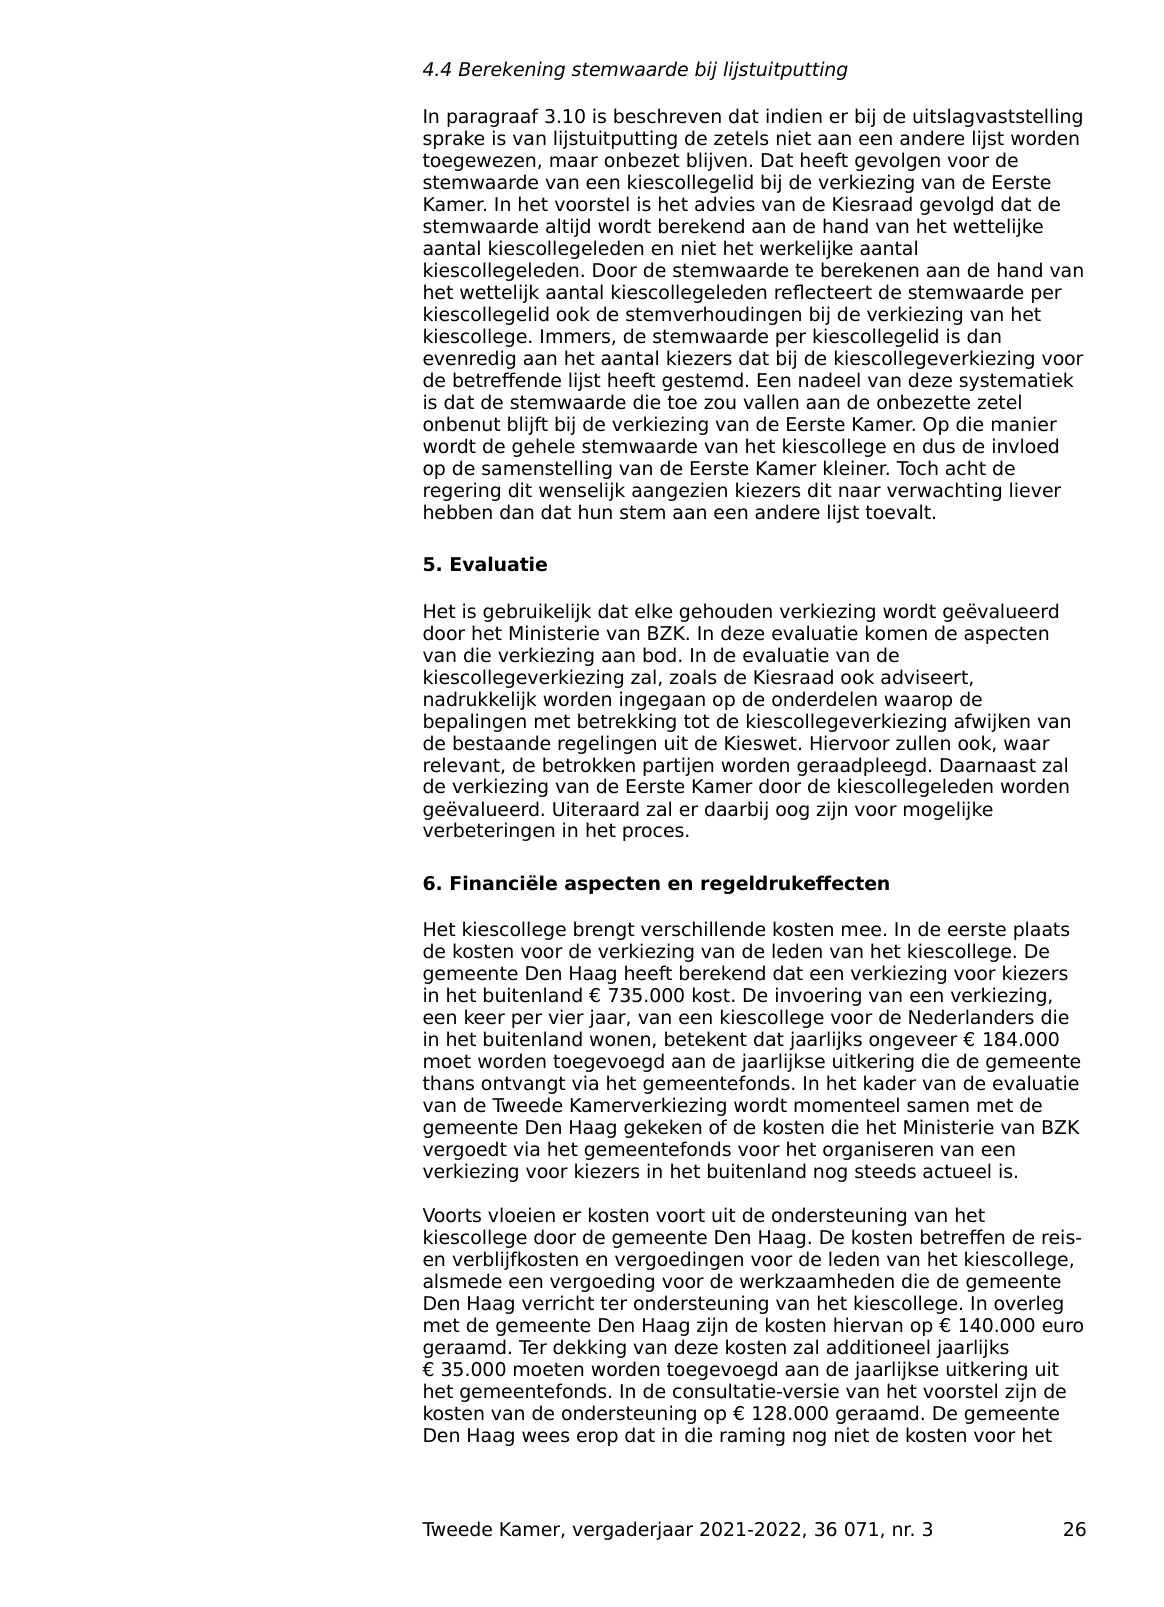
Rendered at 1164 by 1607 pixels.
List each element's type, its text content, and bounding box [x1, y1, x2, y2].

text Het kiescollege brengt verschillende kosten mee. In de eerste plaats de kosten voor de verkiezing van de leden van het kiescollege. De gemeente Den Haag heeft berekend dat een verkiezing voor kiezers in het buitenland € 735.000 kost. De invoering van een verkiezing, een keer per vier jaar, van een kiescollege voor de Nederlanders die in het buitenland wonen, betekent dat jaarlijks ongeveer € 184.000 moet worden toegevoegd aan de jaarlijkse uitkering die de gemeente thans ontvangt via het gemeentefonds. In het kader van de evaluatie van de Tweede Kamerverkiezing wordt momenteel samen met de gemeente Den Haag gekeken of de kosten die het Ministerie van BZK vergoedt via het gemeentefonds voor het organiseren van een verkiezing voor kiezers in het buitenland nog steeds actueel is. [422, 919, 1087, 1183]
text Het is gebruikelijk dat elke gehouden verkiezing wordt geëvalueerd door het Ministerie van BZK. In deze evaluatie komen de aspecten van die verkiezing aan bod. In de evaluatie van de kiescollegeverkiezing zal, zoals de Kiesraad ook adviseert, nadrukkelijk worden ingegaan op de onderdelen waarop de bepalingen met betrekking tot de kiescollegeverkiezing afwijken van de bestaande regelingen uit de Kieswet. Hiervoor zullen ook, waar relevant, de betrokken partijen worden geraadpleegd. Daarnaast zal de verkiezing van de Eerste Kamer door de kiescollegeleden worden geëvalueerd. Uiteraard zal er daarbij oog zijn voor mogelijke verbeteringen in het proces. [422, 601, 1087, 842]
subtitle 4.4 Berekening stemwaarde bij lijstuitputting [422, 59, 1087, 81]
text In paragraaf 3.10 is beschreven dat indien er bij de uitslagvaststelling sprake is van lijstuitputting de zetels niet aan een andere lijst worden toegewezen, maar onbezet blijven. Dat heeft gevolgen voor de stemwaarde van een kiescollegelid bij de verkiezing van de Eerste Kamer. In het voorstel is het advies van de Kiesraad gevolgd dat de stemwaarde altijd wordt berekend aan de hand van het wettelijke aantal kiescollegeleden en niet het werkelijke aantal kiescollegeleden. Door de stemwaarde te berekenen aan de hand van het wettelijk aantal kiescollegeleden reflecteert de stemwaarde per kiescollegelid ook de stemverhoudingen bij de verkiezing van het kiescollege. Immers, de stemwaarde per kiescollegelid is dan evenredig aan het aantal kiezers dat bij de kiescollegeverkiezing voor de betreffende lijst heeft gestemd. Een nadeel van deze systematiek is dat de stemwaarde die toe zou vallen aan de onbezette zetel onbenut blijft bij de verkiezing van de Eerste Kamer. Op die manier wordt de gehele stemwaarde van het kiescollege en dus de invloed op de samenstelling van de Eerste Kamer kleiner. Toch acht de regering dit wenselijk aangezien kiezers dit naar verwachting liever hebben dan dat hun stem aan een andere lijst toevalt. [422, 106, 1087, 524]
subtitle 6. Financiële aspecten en regeldrukeffecten [422, 872, 1087, 894]
text Voorts vloeien er kosten voort uit de ondersteuning van het kiescollege door de gemeente Den Haag. De kosten betreffen de reis- en verblijfkosten en vergoedingen voor de leden van het kiescollege, alsmede een vergoeding voor de werkzaamheden die de gemeente Den Haag verricht ter ondersteuning van het kiescollege. In overleg met de gemeente Den Haag zijn de kosten hiervan op € 140.000 euro geraamd. Ter dekking van deze kosten zal additioneel jaarlijks € 35.000 moeten worden toegevoegd aan de jaarlijkse uitkering uit het gemeentefonds. In de consultatie-versie van het voorstel zijn de kosten van de ondersteuning op € 128.000 geraamd. De gemeente Den Haag wees erop dat in die raming nog niet de kosten voor het [422, 1205, 1087, 1447]
subtitle 5. Evaluatie [422, 554, 1087, 576]
